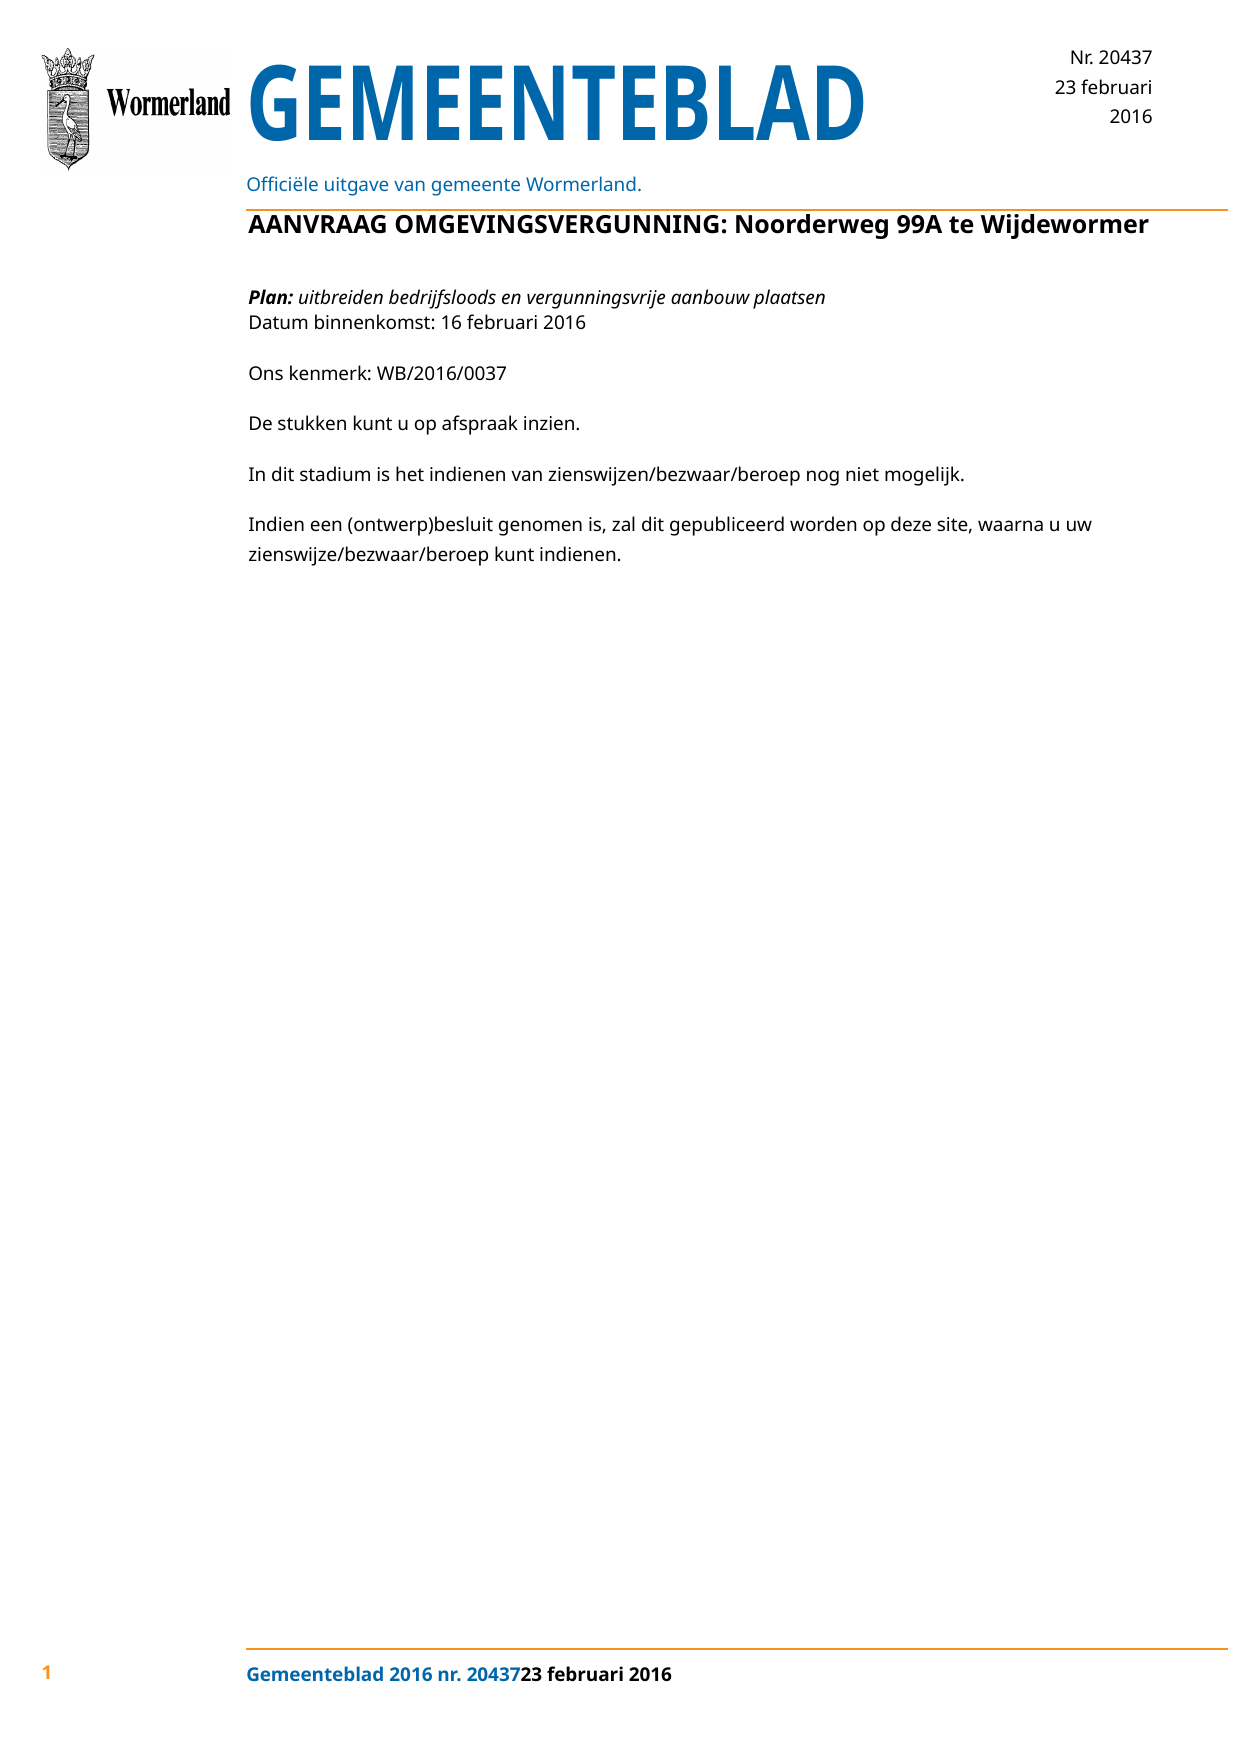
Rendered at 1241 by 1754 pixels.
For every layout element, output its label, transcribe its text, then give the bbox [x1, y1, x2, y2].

text De stukken kunt u op afspraak inzien. [248, 410, 1152, 436]
text Indien een (ontwerp)besluit genomen is, zal dit gepubliceerd worden op deze site, waarna u uw zienswijze/bezwaar/beroep kunt indienen. [248, 511, 1152, 567]
text In dit stadium is het indienen van zienswijzen/bezwaar/beroep nog niet mogelijk. [248, 461, 1152, 487]
text Plan: uitbreiden bedrijfsloods en vergunningsvrije aanbouw plaatsen [248, 284, 1152, 309]
text AANVRAAG OMGEVINGSVERGUNNING: Noorderweg 99A te Wijdewormer [248, 211, 1152, 241]
text Ons kenmerk: WB/2016/0037 [248, 360, 1152, 386]
text Datum binnenkomst: 16 februari 2016 [248, 309, 1152, 335]
picture [41, 47, 231, 172]
